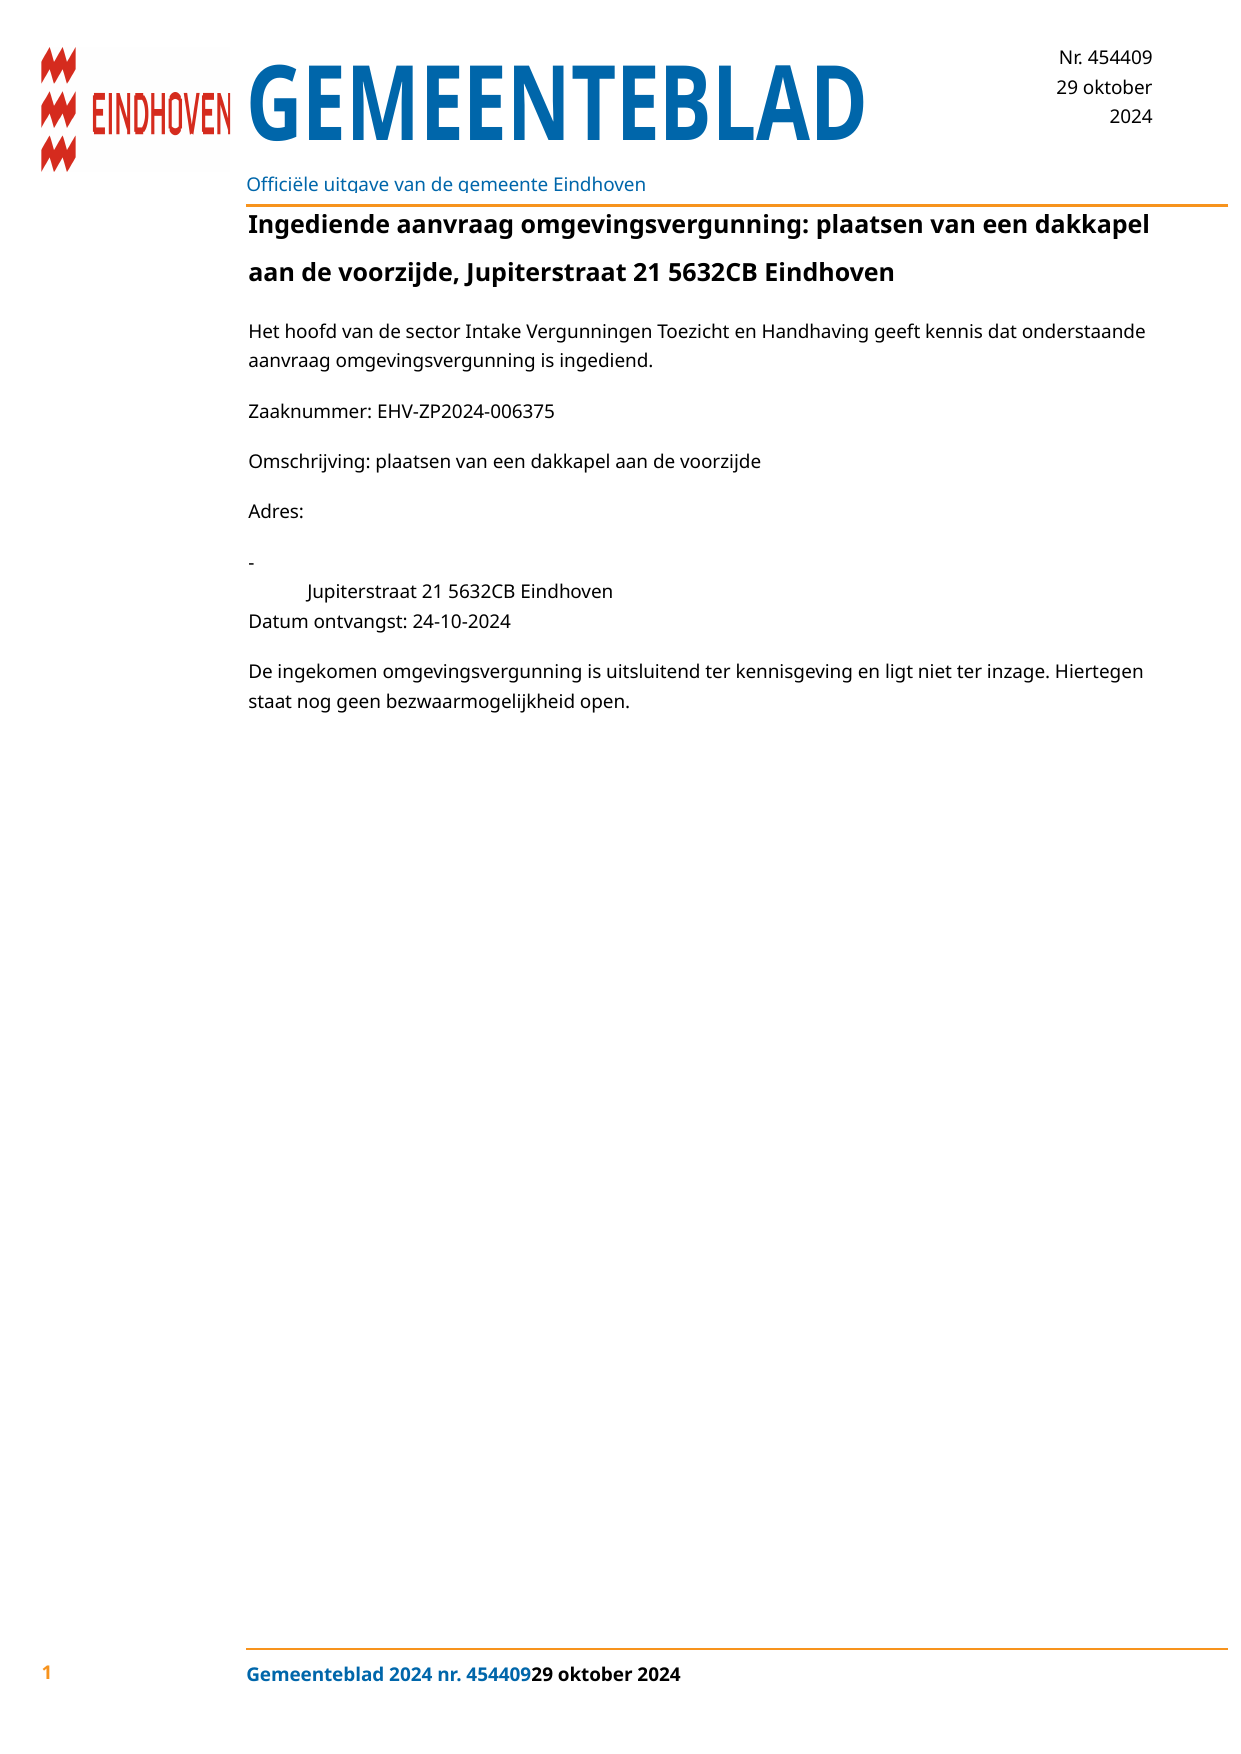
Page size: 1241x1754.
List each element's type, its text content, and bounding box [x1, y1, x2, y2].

text De ingekomen omgevingsvergunning is uitsluitend ter kennisgeving en ligt niet ter inzage. Hiertegen staat nog geen bezwaarmogelijkheid open. [248, 659, 1152, 714]
text Omschrijving: plaatsen van een dakkapel aan de voorzijde [248, 448, 1152, 474]
text Datum ontvangst: 24-10-2024 [248, 608, 1152, 634]
text Ingediende aanvraag omgevingsvergunning: plaatsen van een dakkapel aan de voorzijde, Jupiterstraat 21 5632CB Eindhoven [248, 207, 1152, 288]
text Adres: [248, 499, 1152, 524]
text Het hoofd van de sector Intake Vergunningen Toezicht en Handhaving geeft kennis dat onderstaande aanvraag omgevingsvergunning is ingediend. [248, 318, 1152, 373]
text Zaaknummer: EHV-ZP2024-006375 [248, 398, 1152, 424]
list Jupiterstraat 21 5632CB Eindhoven [248, 579, 1152, 604]
picture [41, 47, 231, 172]
